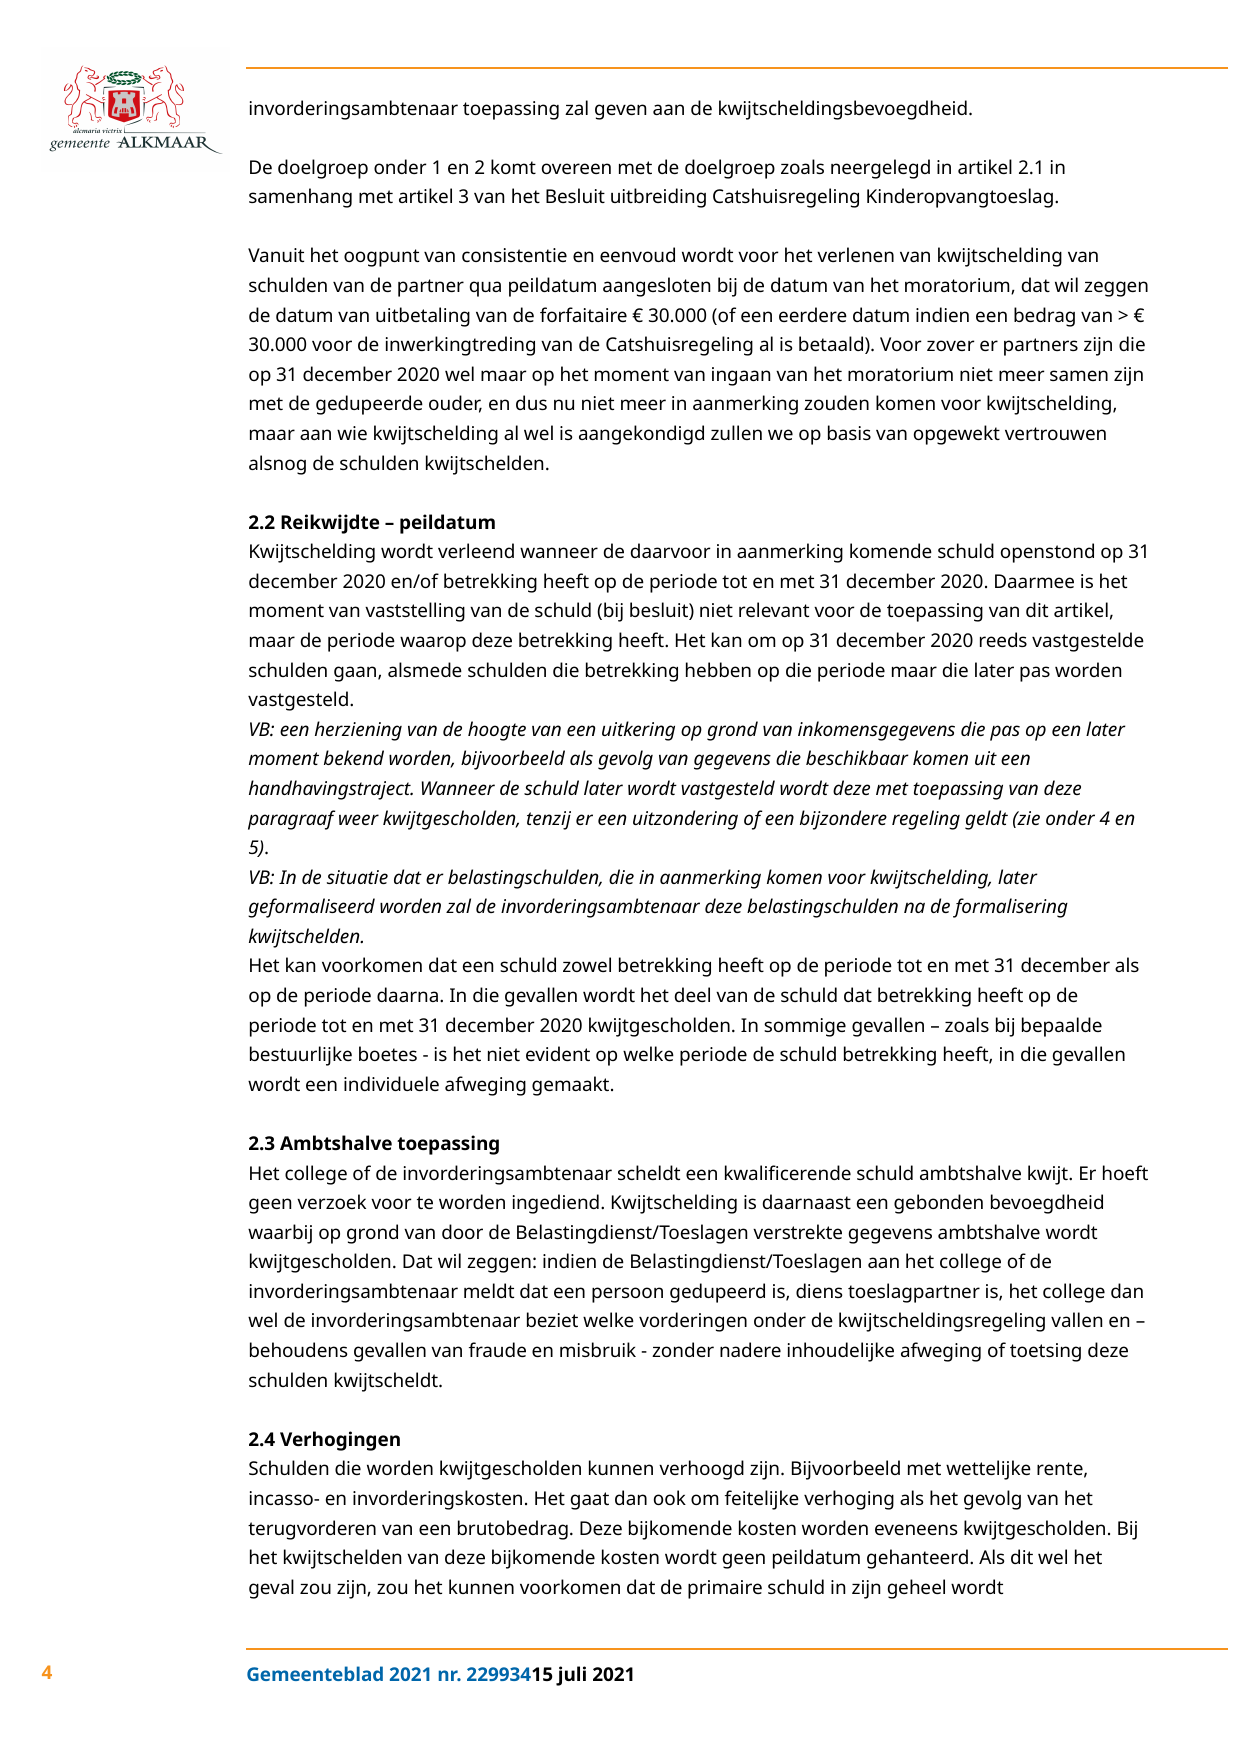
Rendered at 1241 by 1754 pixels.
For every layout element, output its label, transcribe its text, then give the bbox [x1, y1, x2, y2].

text De doelgroep onder 1 en 2 komt overeen met de doelgroep zoals neergelegd in artikel 2.1 in samenhang met artikel 3 van het Besluit uitbreiding Catshuisregeling Kinderopvangtoeslag. [248, 154, 1152, 209]
text invorderingsambtenaar toepassing zal geven aan de kwijtscheldingsbevoegdheid. [248, 95, 1152, 121]
text Kwijtschelding wordt verleend wanneer de daarvoor in aanmerking komende schuld openstond op 31 december 2020 en/of betrekking heeft op de periode tot en met 31 december 2020. Daarmee is het moment van vaststelling van de schuld (bij besluit) niet relevant voor de toepassing van dit artikel, maar de periode waarop deze betrekking heeft. Het kan om op 31 december 2020 reeds vastgestelde schulden gaan, alsmede schulden die betrekking hebben op die periode maar die later pas worden vastgesteld. [248, 538, 1152, 712]
picture [41, 47, 231, 172]
text Schulden die worden kwijtgescholden kunnen verhoogd zijn. Bijvoorbeeld met wettelijke rente, incasso- en invorderingskosten. Het gaat dan ook om feitelijke verhoging als het gevolg van het terugvorderen van een brutobedrag. Deze bijkomende kosten worden eveneens kwijtgescholden. Bij het kwijtschelden van deze bijkomende kosten wordt geen peildatum gehanteerd. Als dit wel het geval zou zijn, zou het kunnen voorkomen dat de primaire schuld in zijn geheel wordt [248, 1456, 1152, 1600]
text 2.2 Reikwijdte – peildatum [248, 509, 1152, 535]
text VB: een herziening van de hoogte van een uitkering op grond van inkomensgegevens die pas op een later moment bekend worden, bijvoorbeeld als gevolg van gegevens die beschikbaar komen uit een handhavingstraject. Wanneer de schuld later wordt vastgesteld wordt deze met toepassing van deze paragraaf weer kwijtgescholden, tenzij er een uitzondering of een bijzondere regeling geldt (zie onder 4 en 5). [248, 716, 1152, 860]
text VB: In de situatie dat er belastingschulden, die in aanmerking komen voor kwijtschelding, later geformaliseerd worden zal de invorderingsambtenaar deze belastingschulden na de formalisering kwijtschelden. [248, 864, 1152, 949]
text 2.4 Verhogingen [248, 1426, 1152, 1452]
text Het kan voorkomen dat een schuld zowel betrekking heeft op de periode tot en met 31 december als op de periode daarna. In die gevallen wordt het deel van de schuld dat betrekking heeft op de periode tot en met 31 december 2020 kwijtgescholden. In sommige gevallen – zoals bij bepaalde bestuurlijke boetes - is het niet evident op welke periode de schuld betrekking heeft, in die gevallen wordt een individuele afweging gemaakt. [248, 953, 1152, 1097]
text Het college of de invorderingsambtenaar scheldt een kwalificerende schuld ambtshalve kwijt. Er hoeft geen verzoek voor te worden ingediend. Kwijtschelding is daarnaast een gebonden bevoegdheid waarbij op grond van door de Belastingdienst/Toeslagen verstrekte gegevens ambtshalve wordt kwijtgescholden. Dat wil zeggen: indien de Belastingdienst/Toeslagen aan het college of de invorderingsambtenaar meldt dat een persoon gedupeerd is, diens toeslagpartner is, het college dan wel de invorderingsambtenaar beziet welke vorderingen onder de kwijtscheldingsregeling vallen en – behoudens gevallen van fraude en misbruik - zonder nadere inhoudelijke afweging of toetsing deze schulden kwijtscheldt. [248, 1160, 1152, 1393]
text 2.3 Ambtshalve toepassing [248, 1130, 1152, 1156]
text Vanuit het oogpunt van consistentie en eenvoud wordt voor het verlenen van kwijtschelding van schulden van de partner qua peildatum aangesloten bij de datum van het moratorium, dat wil zeggen de datum van uitbetaling van de forfaitaire € 30.000 (of een eerdere datum indien een bedrag van > € 30.000 voor de inwerkingtreding van de Catshuisregeling al is betaald). Voor zover er partners zijn die op 31 december 2020 wel maar op het moment van ingaan van het moratorium niet meer samen zijn met de gedupeerde ouder, en dus nu niet meer in aanmerking zouden komen voor kwijtschelding, maar aan wie kwijtschelding al wel is aangekondigd zullen we op basis van opgewekt vertrouwen alsnog de schulden kwijtschelden. [248, 243, 1152, 476]
